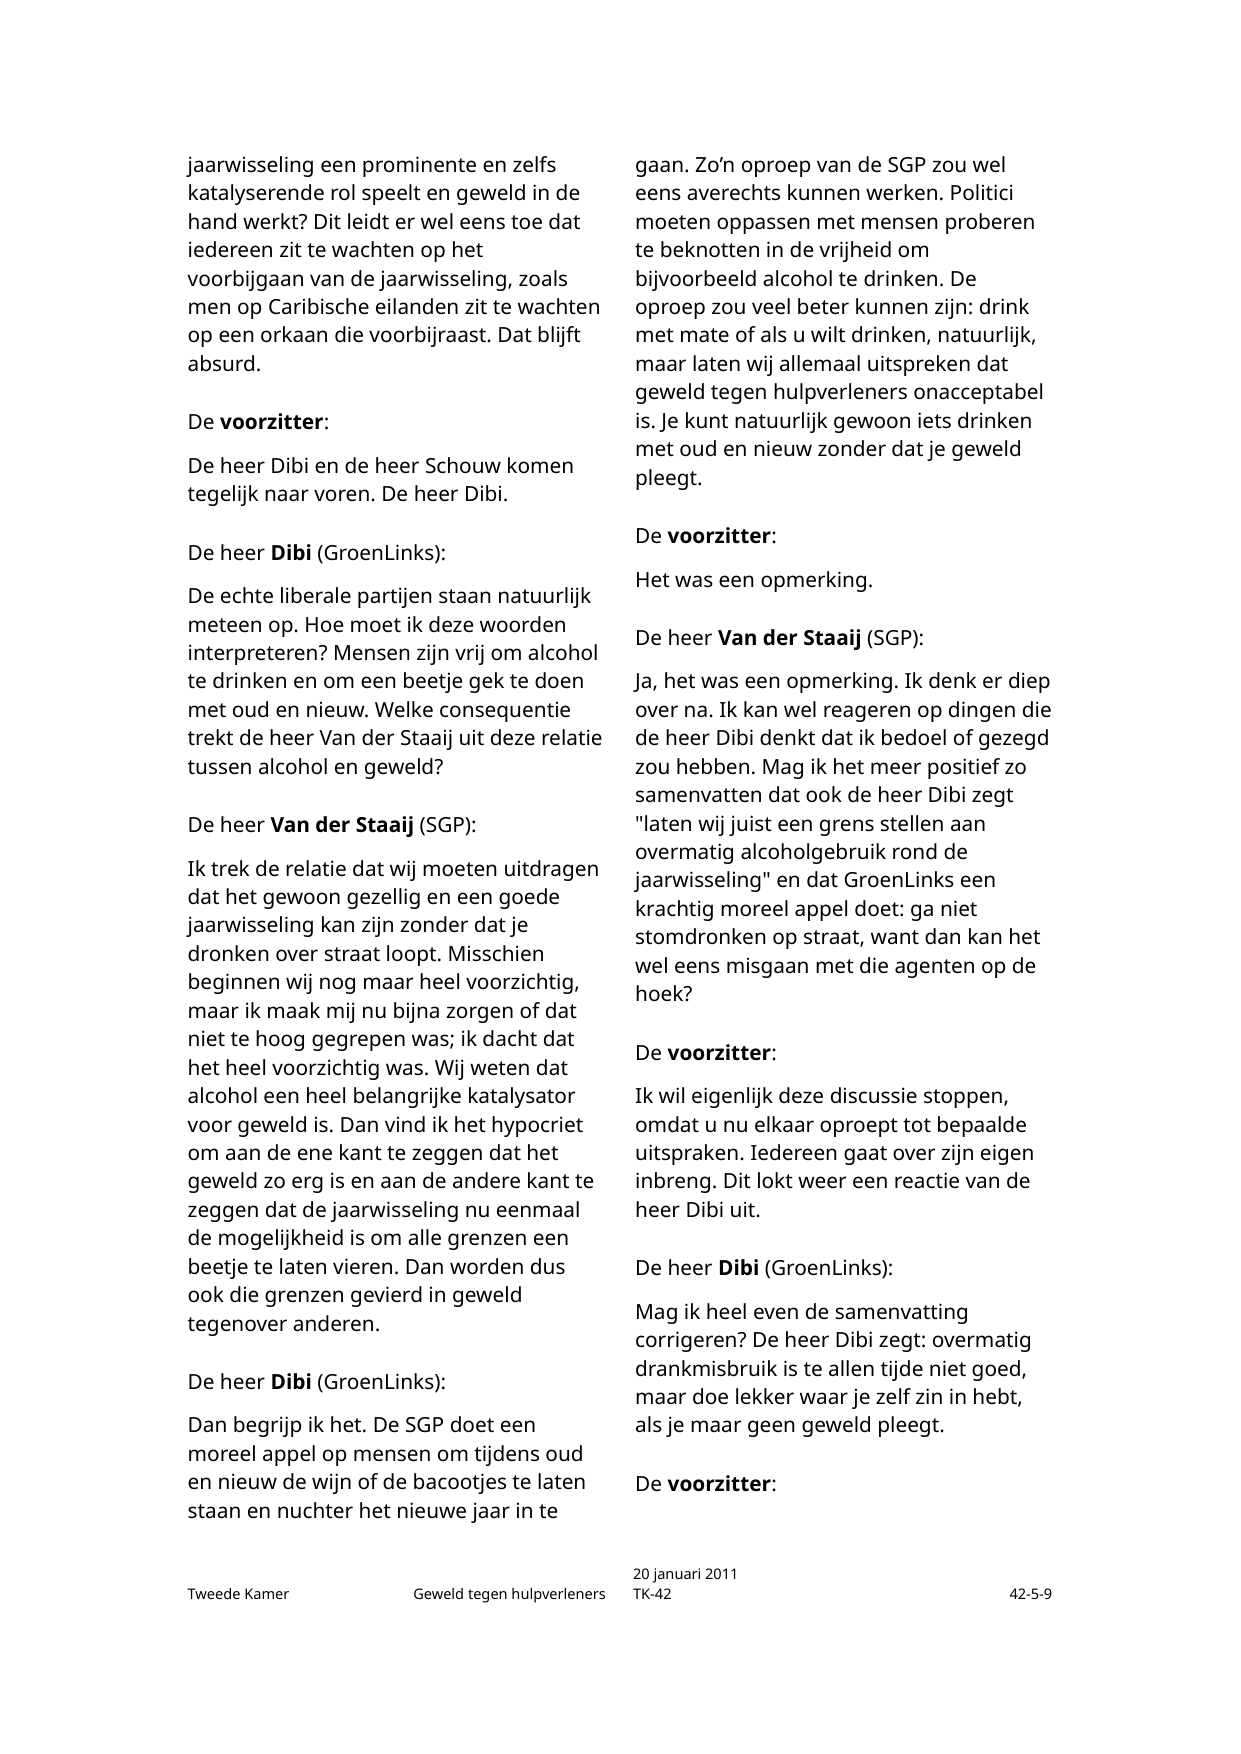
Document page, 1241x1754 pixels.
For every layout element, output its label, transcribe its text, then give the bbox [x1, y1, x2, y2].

text De heer Dibi (GroenLinks): [187, 1367, 605, 1396]
text De voorzitter: [635, 1038, 1053, 1066]
text De heer Van der Staaij (SGP): [635, 623, 1053, 652]
text De voorzitter: [635, 521, 1053, 550]
text Ik trek de relatie dat wij moeten uitdragen dat het gewoon gezellig en een goede jaarwisseling kan zijn zonder dat je dronken over straat loopt. Misschien beginnen wij nog maar heel voorzichtig, maar ik maak mij nu bijna zorgen of dat niet te hoog gegrepen was; ik dacht dat het heel voorzichtig was. Wij weten dat alcohol een heel belangrijke katalysator voor geweld is. Dan vind ik het hypocriet om aan de ene kant te zeggen dat het geweld zo erg is en aan de andere kant te zeggen dat de jaarwisseling nu eenmaal de mogelijkheid is om alle grenzen een beetje te laten vieren. Dan worden dus ook die grenzen gevierd in geweld tegenover anderen. [187, 854, 605, 1337]
text De heer Dibi en de heer Schouw komen tegelijk naar voren. De heer Dibi. [187, 451, 605, 508]
text gaan. Zo’n oproep van de SGP zou wel eens averechts kunnen werken. Politici moeten oppassen met mensen proberen te beknotten in de vrijheid om bijvoorbeeld alcohol te drinken. De oproep zou veel beter kunnen zijn: drink met mate of als u wilt drinken, natuurlijk, maar laten wij allemaal uitspreken dat geweld tegen hulpverleners onacceptabel is. Je kunt natuurlijk gewoon iets drinken met oud en nieuw zonder dat je geweld pleegt. [635, 150, 1053, 491]
text Dan begrijp ik het. De SGP doet een moreel appel op mensen om tijdens oud en nieuw de wijn of de bacootjes te laten staan en nuchter het nieuwe jaar in te [187, 1411, 605, 1524]
text jaarwisseling een prominente en zelfs katalyserende rol speelt en geweld in de hand werkt? Dit leidt er wel eens toe dat iedereen zit te wachten op het voorbijgaan van de jaarwisseling, zoals men op Caribische eilanden zit te wachten op een orkaan die voorbijraast. Dat blijft absurd. [187, 150, 605, 377]
text Ja, het was een opmerking. Ik denk er diep over na. Ik kan wel reageren op dingen die de heer Dibi denkt dat ik bedoel of gezegd zou hebben. Mag ik het meer positief zo samenvatten dat ook de heer Dibi zegt "laten wij juist een grens stellen aan overmatig alcoholgebruik rond de jaarwisseling" en dat GroenLinks een krachtig moreel appel doet: ga niet stomdronken op straat, want dan kan het wel eens misgaan met die agenten op de hoek? [635, 667, 1053, 1008]
text Ik wil eigenlijk deze discussie stoppen, omdat u nu elkaar oproept tot bepaalde uitspraken. Iedereen gaat over zijn eigen inbreng. Dit lokt weer een reactie van de heer Dibi uit. [635, 1081, 1053, 1223]
text De heer Dibi (GroenLinks): [187, 538, 605, 566]
text De heer Van der Staaij (SGP): [187, 810, 605, 839]
text De voorzitter: [635, 1469, 1053, 1497]
text De echte liberale partijen staan natuurlijk meteen op. Hoe moet ik deze woorden interpreteren? Mensen zijn vrij om alcohol te drinken en om een beetje gek te doen met oud en nieuw. Welke consequentie trekt de heer Van der Staaij uit deze relatie tussen alcohol en geweld? [187, 581, 605, 780]
text De voorzitter: [187, 407, 605, 436]
text Mag ik heel even de samenvatting corrigeren? De heer Dibi zegt: overmatig drankmisbruik is te allen tijde niet goed, maar doe lekker waar je zelf zin in hebt, als je maar geen geweld pleegt. [635, 1297, 1053, 1439]
text De heer Dibi (GroenLinks): [635, 1253, 1053, 1282]
text Het was een opmerking. [635, 565, 1053, 593]
